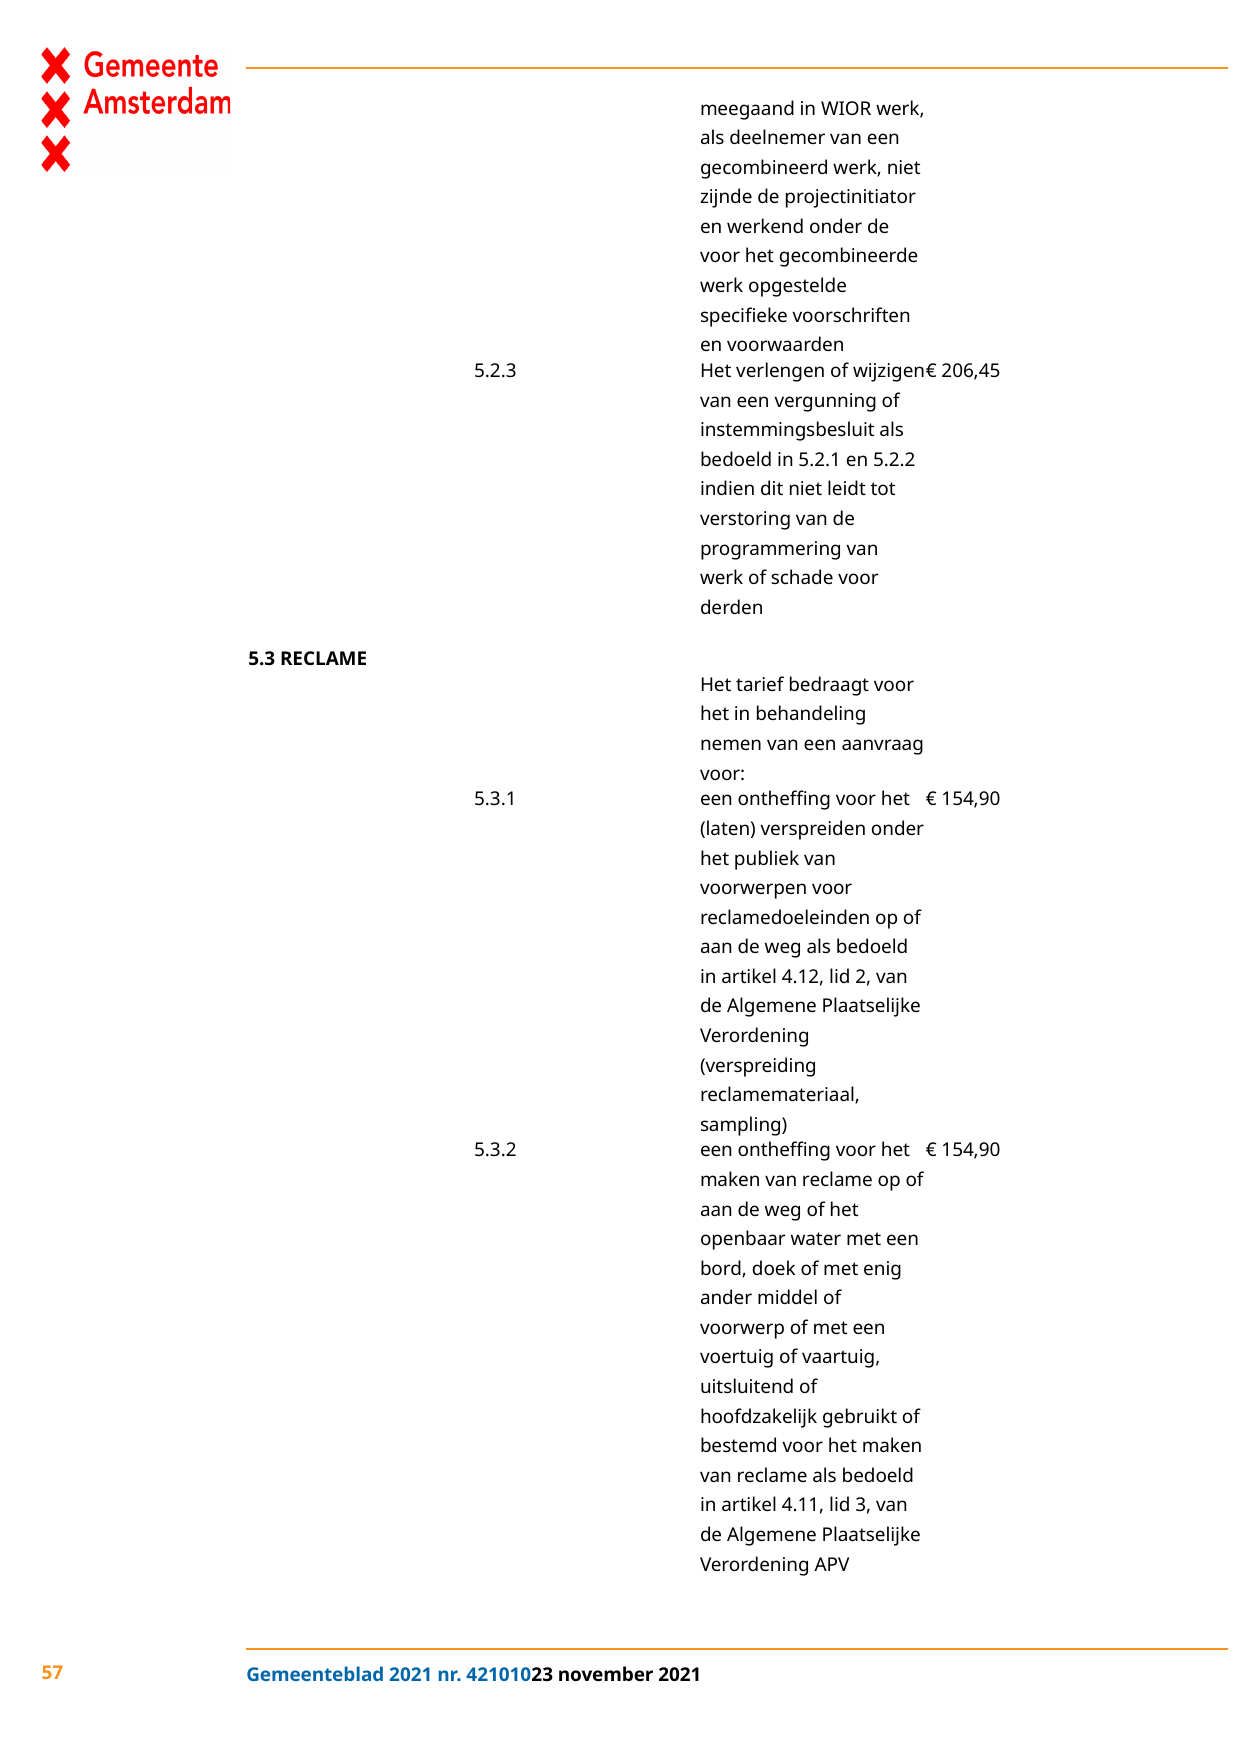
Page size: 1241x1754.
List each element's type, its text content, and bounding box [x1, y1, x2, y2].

table_cell [248, 620, 474, 645]
table_cell Het tarief bedraagt voor het in behandeling nemen van een aanvraag voor: [700, 671, 926, 786]
table_cell [474, 95, 700, 357]
table_cell [926, 620, 1152, 645]
table_cell [926, 671, 1152, 786]
table_cell [248, 1577, 474, 1602]
table_cell € 154,90 [926, 786, 1152, 1137]
table_cell [248, 357, 474, 619]
table_cell [474, 671, 700, 786]
table_cell [700, 1577, 926, 1602]
table_cell [926, 95, 1152, 357]
table_cell meegaand in WIOR werk, als deelnemer van een gecombineerd werk, niet zijnde de projectinitiator en werkend onder de voor het gecombineerde werk opgestelde specifieke voorschriften en voorwaarden [700, 95, 926, 357]
table_cell [248, 786, 474, 1137]
table_cell [700, 620, 926, 645]
table_cell € 206,45 [926, 357, 1152, 619]
table_cell € 154,90 [926, 1137, 1152, 1577]
table_cell Het verlengen of wijzigen van een vergunning of instemmingsbesluit als bedoeld in 5.2.1 en 5.2.2 indien dit niet leidt tot verstoring van de programmering van werk of schade voor derden [700, 357, 926, 619]
table_cell een ontheffing voor het maken van reclame op of aan de weg of het openbaar water met een bord, doek of met enig ander middel of voorwerp of met een voertuig of vaartuig, uitsluitend of hoofdzakelijk gebruikt of bestemd voor het maken van reclame als bedoeld in artikel 4.11, lid 3, van de Algemene Plaatselijke Verordening APV [700, 1137, 926, 1577]
table_cell [926, 1577, 1152, 1602]
table_cell [474, 1577, 700, 1602]
table_cell [248, 1137, 474, 1577]
table_cell [700, 645, 926, 671]
picture [41, 47, 231, 172]
table_cell [926, 645, 1152, 671]
table_cell [248, 671, 474, 786]
table_cell [248, 95, 474, 357]
table_cell 5.2.3 [474, 357, 700, 619]
table_cell 5.3 RECLAME [248, 645, 700, 671]
table_cell [474, 620, 700, 645]
table_cell 5.3.1 [474, 786, 700, 1137]
table_cell een ontheffing voor het (laten) verspreiden onder het publiek van voorwerpen voor reclamedoeleinden op of aan de weg als bedoeld in artikel 4.12, lid 2, van de Algemene Plaatselijke Verordening (verspreiding reclamemateriaal, sampling) [700, 786, 926, 1137]
table_cell 5.3.2 [474, 1137, 700, 1577]
